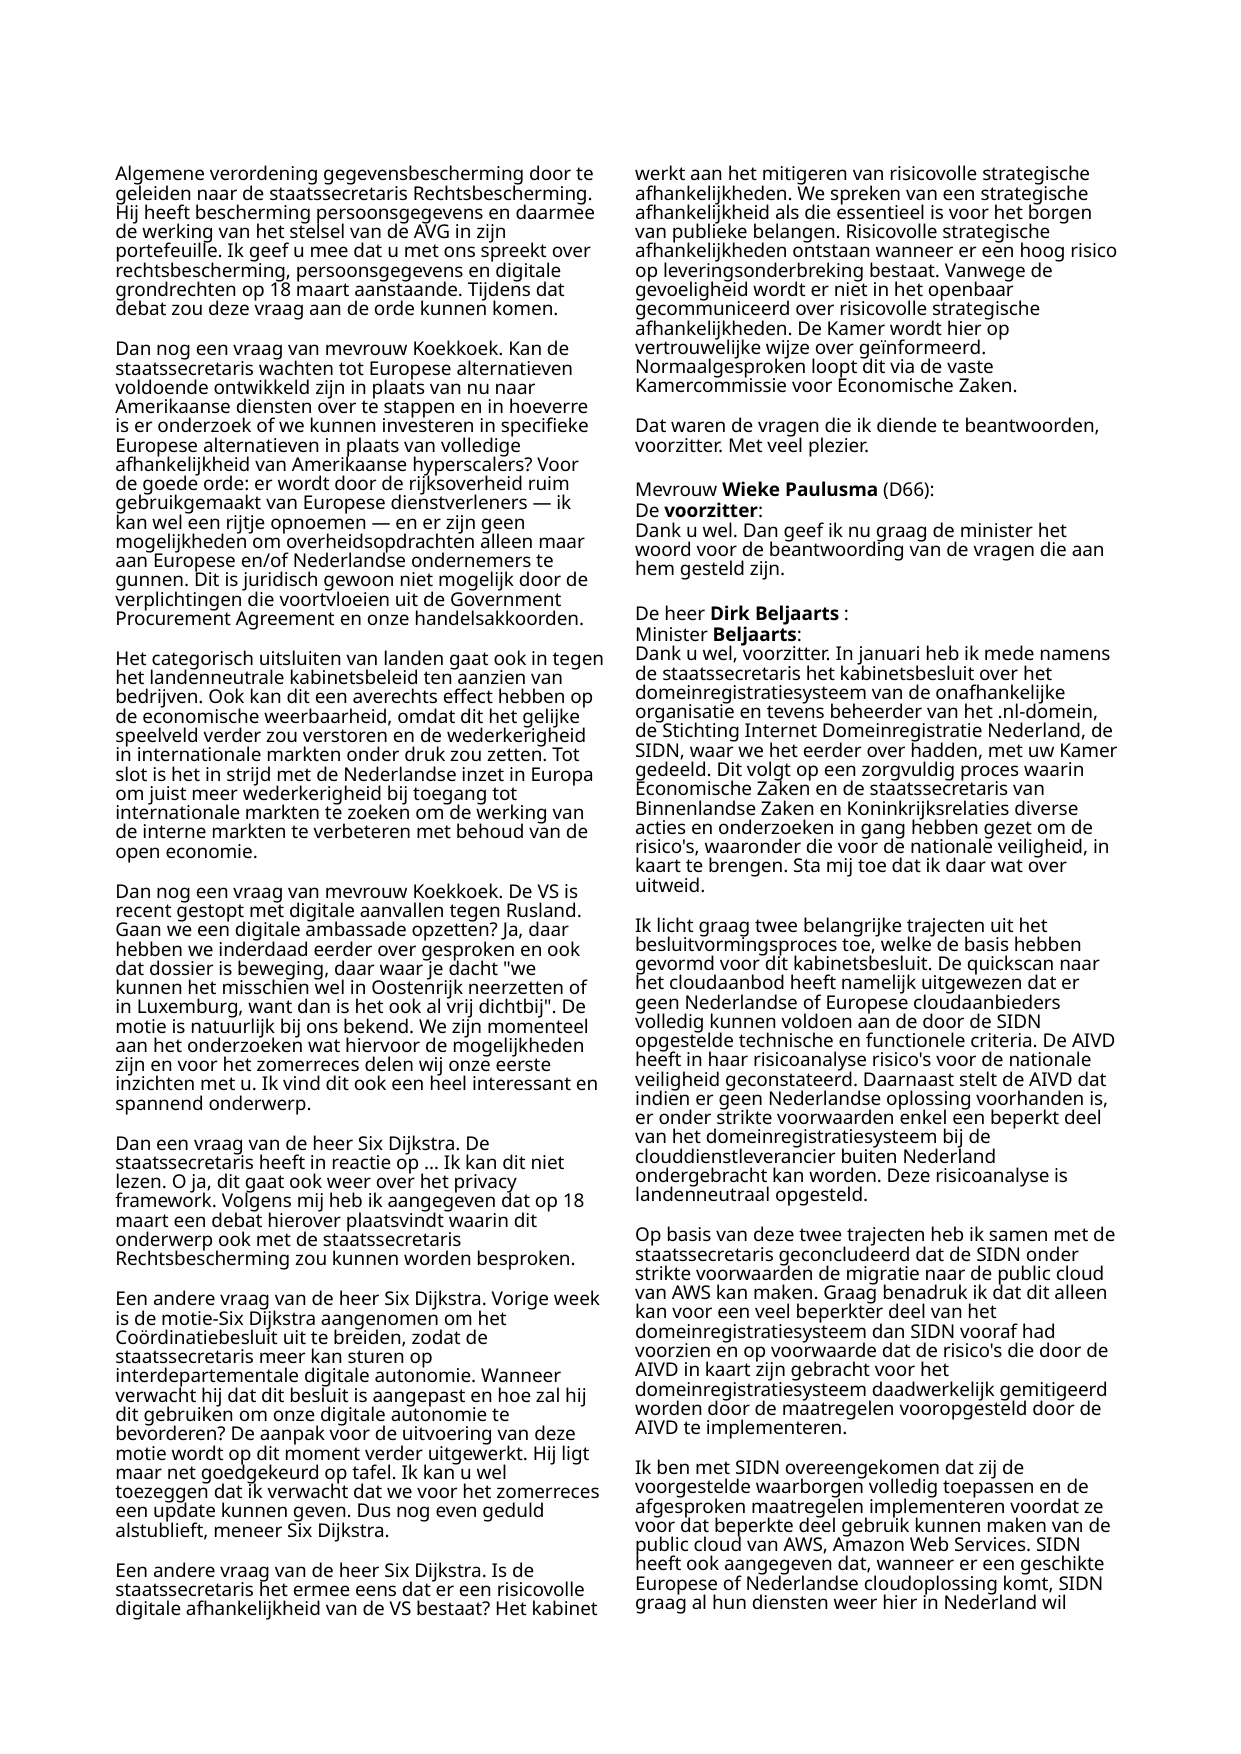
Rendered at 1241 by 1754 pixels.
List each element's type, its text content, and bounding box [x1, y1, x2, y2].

text Op basis van deze twee trajecten heb ik samen met de staatssecretaris geconcludeerd dat de SIDN onder strikte voorwaarden de migratie naar de public cloud van AWS kan maken. Graag benadruk ik dat dit alleen kan voor een veel beperkter deel van het domeinregistratiesysteem dan SIDN vooraf had voorzien en op voorwaarde dat de risico's die door de AIVD in kaart zijn gebracht voor het domeinregistratiesysteem daadwerkelijk gemitigeerd worden door de maatregelen vooropgesteld door de AIVD te implementeren. [635, 1226, 1125, 1438]
text Ik ben met SIDN overeengekomen dat zij de voorgestelde waarborgen volledig toepassen en de afgesproken maatregelen implementeren voordat ze voor dat beperkte deel gebruik kunnen maken van de public cloud van AWS, Amazon Web Services. SIDN heeft ook aangegeven dat, wanneer er een geschikte Europese of Nederlandse cloudoplossing komt, SIDN graag al hun diensten weer hier in Nederland wil [635, 1459, 1125, 1613]
text werkt aan het mitigeren van risicovolle strategische afhankelijkheden. We spreken van een strategische afhankelijkheid als die essentieel is voor het borgen van publieke belangen. Risicovolle strategische afhankelijkheden ontstaan wanneer er een hoog risico op leveringsonderbreking bestaat. Vanwege de gevoeligheid wordt er niet in het openbaar gecommuniceerd over risicovolle strategische afhankelijkheden. De Kamer wordt hier op vertrouwelijke wijze over geïnformeerd. Normaalgesproken loopt dit via de vaste Kamercommissie voor Economische Zaken. [635, 165, 1125, 397]
text Dank u wel, voorzitter. In januari heb ik mede namens de staatssecretaris het kabinetsbesluit over het domeinregistratiesysteem van de onafhankelijke organisatie en tevens beheerder van het .nl-domein, de Stichting Internet Domeinregistratie Nederland, de SIDN, waar we het eerder over hadden, met uw Kamer gedeeld. Dit volgt op een zorgvuldig proces waarin Economische Zaken en de staatssecretaris van Binnenlandse Zaken en Koninkrijksrelaties diverse acties en onderzoeken in gang hebben gezet om de risico's, waaronder die voor de nationale veiligheid, in kaart te brengen. Sta mij toe dat ik daar wat over uitweid. [635, 645, 1125, 896]
text De voorzitter: [635, 502, 1125, 522]
text Algemene verordening gegevensbescherming door te geleiden naar de staatssecretaris Rechtsbescherming. Hij heeft bescherming persoonsgegevens en daarmee de werking van het stelsel van de AVG in zijn portefeuille. Ik geef u mee dat u met ons spreekt over rechtsbescherming, persoonsgegevens en digitale grondrechten op 18 maart aanstaande. Tijdens dat debat zou deze vraag aan de orde kunnen komen. [115, 165, 605, 319]
text Dank u wel. Dan geef ik nu graag de minister het woord voor de beantwoording van de vragen die aan hem gesteld zijn. [635, 522, 1125, 579]
text Dan nog een vraag van mevrouw Koekkoek. Kan de staatssecretaris wachten tot Europese alternatieven voldoende ontwikkeld zijn in plaats van nu naar Amerikaanse diensten over te stappen en in hoeverre is er onderzoek of we kunnen investeren in specifieke Europese alternatieven in plaats van volledige afhankelijkheid van Amerikaanse hyperscalers? Voor de goede orde: er wordt door de rijksoverheid ruim gebruikgemaakt van Europese dienstverleners — ik kan wel een rijtje opnoemen — en er zijn geen mogelijkheden om overheidsopdrachten alleen maar aan Europese en/of Nederlandse ondernemers te gunnen. Dit is juridisch gewoon niet mogelijk door de verplichtingen die voortvloeien uit de Government Procurement Agreement en onze handelsakkoorden. [115, 340, 605, 629]
text Minister Beljaarts: [635, 626, 1125, 645]
text Dan nog een vraag van mevrouw Koekkoek. De VS is recent gestopt met digitale aanvallen tegen Rusland. Gaan we een digitale ambassade opzetten? Ja, daar hebben we inderdaad eerder over gesproken en ook dat dossier is beweging, daar waar je dacht "we kunnen het misschien wel in Oostenrijk neerzetten of in Luxemburg, want dan is het ook al vrij dichtbij". De motie is natuurlijk bij ons bekend. We zijn momenteel aan het onderzoeken wat hiervoor de mogelijkheden zijn en voor het zomerreces delen wij onze eerste inzichten met u. Ik vind dit ook een heel interessant en spannend onderwerp. [115, 883, 605, 1114]
text De heer Dirk Beljaarts : [635, 600, 1125, 626]
text Dat waren de vragen die ik diende te beantwoorden, voorzitter. Met veel plezier. [635, 417, 1125, 456]
text Een andere vraag van de heer Six Dijkstra. Vorige week is de motie-Six Dijkstra aangenomen om het Coördinatiebesluit uit te breiden, zodat de staatssecretaris meer kan sturen op interdepartementale digitale autonomie. Wanneer verwacht hij dat dit besluit is aangepast en hoe zal hij dit gebruiken om onze digitale autonomie te bevorderen? De aanpak voor de uitvoering van deze motie wordt op dit moment verder uitgewerkt. Hij ligt maar net goedgekeurd op tafel. Ik kan u wel toezeggen dat ik verwacht dat we voor het zomerreces een update kunnen geven. Dus nog even geduld alstublieft, meneer Six Dijkstra. [115, 1290, 605, 1541]
text Ik licht graag twee belangrijke trajecten uit het besluitvormingsproces toe, welke de basis hebben gevormd voor dit kabinetsbesluit. De quickscan naar het cloudaanbod heeft namelijk uitgewezen dat er geen Nederlandse of Europese cloudaanbieders volledig kunnen voldoen aan de door de SIDN opgestelde technische en functionele criteria. De AIVD heeft in haar risicoanalyse risico's voor de nationale veiligheid geconstateerd. Daarnaast stelt de AIVD dat indien er geen Nederlandse oplossing voorhanden is, er onder strikte voorwaarden enkel een beperkt deel van het domeinregistratiesysteem bij de clouddienstleverancier buiten Nederland ondergebracht kan worden. Deze risicoanalyse is landenneutraal opgesteld. [635, 917, 1125, 1206]
text Mevrouw Wieke Paulusma (D66): [635, 477, 1125, 502]
text Het categorisch uitsluiten van landen gaat ook in tegen het landenneutrale kabinetsbeleid ten aanzien van bedrijven. Ook kan dit een averechts effect hebben op de economische weerbaarheid, omdat dit het gelijke speelveld verder zou verstoren en de wederkerigheid in internationale markten onder druk zou zetten. Tot slot is het in strijd met de Nederlandse inzet in Europa om juist meer wederkerigheid bij toegang tot internationale markten te zoeken om de werking van de interne markten te verbeteren met behoud van de open economie. [115, 650, 605, 862]
text Dan een vraag van de heer Six Dijkstra. De staatssecretaris heeft in reactie op … Ik kan dit niet lezen. O ja, dit gaat ook weer over het privacy framework. Volgens mij heb ik aangegeven dat op 18 maart een debat hierover plaatsvindt waarin dit onderwerp ook met de staatssecretaris Rechtsbescherming zou kunnen worden besproken. [115, 1135, 605, 1269]
text Een andere vraag van de heer Six Dijkstra. Is de staatssecretaris het ermee eens dat er een risicovolle digitale afhankelijkheid van de VS bestaat? Het kabinet [115, 1562, 605, 1619]
